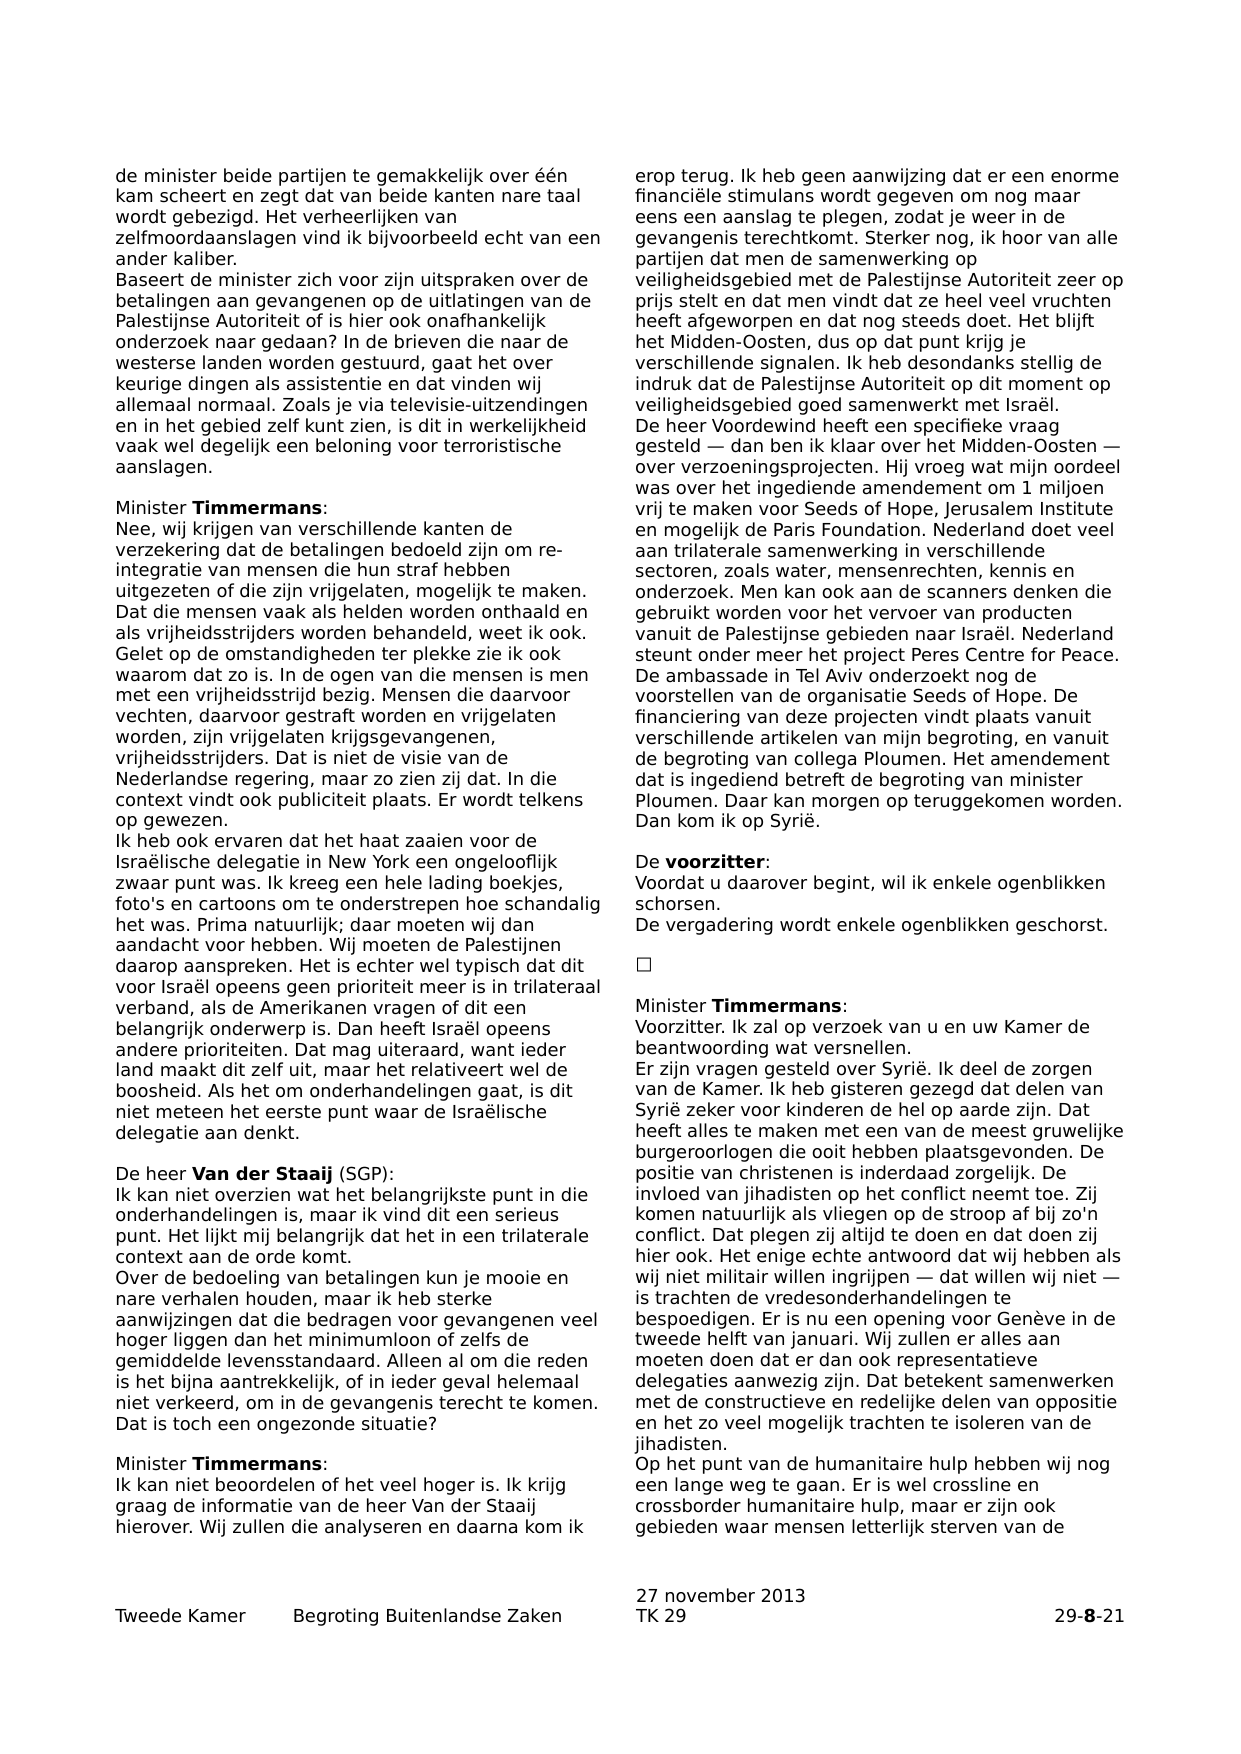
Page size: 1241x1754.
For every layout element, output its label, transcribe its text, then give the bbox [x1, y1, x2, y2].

text Ik kan niet beoordelen of het veel hoger is. Ik krijg graag de informatie van de heer Van der Staaij hierover. Wij zullen die analyseren en daarna kom ik [115, 1475, 605, 1537]
text De vergadering wordt enkele ogenblikken geschorst. [635, 914, 1125, 935]
text Minister Timmermans: [115, 1454, 605, 1475]
text De voorzitter: [635, 852, 1125, 873]
text Er zijn vragen gesteld over Syrië. Ik deel de zorgen van de Kamer. Ik heb gisteren gezegd dat delen van Syrië zeker voor kinderen de hel op aarde zijn. Dat heeft alles te maken met een van de meest gruwelijke burgeroorlogen die ooit hebben plaatsgevonden. De positie van christenen is inderdaad zorgelijk. De invloed van jihadisten op het conflict neemt toe. Zij komen natuurlijk als vliegen op de stroop af bij zo'n conflict. Dat plegen zij altijd te doen en dat doen zij hier ook. Het enige echte antwoord dat wij hebben als wij niet militair willen ingrijpen — dat willen wij niet — is trachten de vredesonderhandelingen te bespoedigen. Er is nu een opening voor Genève in de tweede helft van januari. Wij zullen er alles aan moeten doen dat er dan ook representatieve delegaties aanwezig zijn. Dat betekent samenwerken met de constructieve en redelijke delen van oppositie en het zo veel mogelijk trachten te isoleren van de jihadisten. [635, 1058, 1125, 1454]
text Over de bedoeling van betalingen kun je mooie en nare verhalen houden, maar ik heb sterke aanwijzingen dat die bedragen voor gevangenen veel hoger liggen dan het minimumloon of zelfs de gemiddelde levensstandaard. Alleen al om die reden is het bijna aantrekkelijk, of in ieder geval helemaal niet verkeerd, om in de gevangenis terecht te komen. Dat is toch een ongezonde situatie? [115, 1268, 605, 1434]
text Dan kom ik op Syrië. [635, 811, 1125, 832]
text ⬜ [635, 955, 1125, 976]
text Nee, wij krijgen van verschillende kanten de verzekering dat de betalingen bedoeld zijn om re-integratie van mensen die hun straf hebben uitgezeten of die zijn vrijgelaten, mogelijk te maken. Dat die mensen vaak als helden worden onthaald en als vrijheidsstrijders worden behandeld, weet ik ook. Gelet op de omstandigheden ter plekke zie ik ook waarom dat zo is. In de ogen van die mensen is men met een vrijheidsstrijd bezig. Mensen die daarvoor vechten, daarvoor gestraft worden en vrijgelaten worden, zijn vrijgelaten krijgsgevangenen, vrijheidsstrijders. Dat is niet de visie van de Nederlandse regering, maar zo zien zij dat. In die context vindt ook publiciteit plaats. Er wordt telkens op gewezen. [115, 518, 605, 831]
text Minister Timmermans: [635, 996, 1125, 1017]
text Ik kan niet overzien wat het belangrijkste punt in die onderhandelingen is, maar ik vind dit een serieus punt. Het lijkt mij belangrijk dat het in een trilaterale context aan de orde komt. [115, 1184, 605, 1268]
text de minister beide partijen te gemakkelijk over één kam scheert en zegt dat van beide kanten nare taal wordt gebezigd. Het verheerlijken van zelfmoordaanslagen vind ik bijvoorbeeld echt van een ander kaliber. [115, 165, 605, 269]
text erop terug. Ik heb geen aanwijzing dat er een enorme financiële stimulans wordt gegeven om nog maar eens een aanslag te plegen, zodat je weer in de gevangenis terechtkomt. Sterker nog, ik hoor van alle partijen dat men de samenwerking op veiligheidsgebied met de Palestijnse Autoriteit zeer op prijs stelt en dat men vindt dat ze heel veel vruchten heeft afgeworpen en dat nog steeds doet. Het blijft het Midden-Oosten, dus op dat punt krijg je verschillende signalen. Ik heb desondanks stellig de indruk dat de Palestijnse Autoriteit op dit moment op veiligheidsgebied goed samenwerkt met Israël. [635, 165, 1125, 415]
text De heer Van der Staaij (SGP): [115, 1163, 605, 1184]
text Voordat u daarover begint, wil ik enkele ogenblikken schorsen. [635, 873, 1125, 914]
text Minister Timmermans: [115, 498, 605, 518]
text De heer Voordewind heeft een specifieke vraag gesteld — dan ben ik klaar over het Midden-Oosten — over verzoeningsprojecten. Hij vroeg wat mijn oordeel was over het ingediende amendement om 1 miljoen vrij te maken voor Seeds of Hope, Jerusalem Institute en mogelijk de Paris Foundation. Nederland doet veel aan trilaterale samenwerking in verschillende sectoren, zoals water, mensenrechten, kennis en onderzoek. Men kan ook aan de scanners denken die gebruikt worden voor het vervoer van producten vanuit de Palestijnse gebieden naar Israël. Nederland steunt onder meer het project Peres Centre for Peace. De ambassade in Tel Aviv onderzoekt nog de voorstellen van de organisatie Seeds of Hope. De financiering van deze projecten vindt plaats vanuit verschillende artikelen van mijn begroting, en vanuit de begroting van collega Ploumen. Het amendement dat is ingediend betreft de begroting van minister Ploumen. Daar kan morgen op teruggekomen worden. [635, 415, 1125, 811]
text Baseert de minister zich voor zijn uitspraken over de betalingen aan gevangenen op de uitlatingen van de Palestijnse Autoriteit of is hier ook onafhankelijk onderzoek naar gedaan? In de brieven die naar de westerse landen worden gestuurd, gaat het over keurige dingen als assistentie en dat vinden wij allemaal normaal. Zoals je via televisie-uitzendingen en in het gebied zelf kunt zien, is dit in werkelijkheid vaak wel degelijk een beloning voor terroristische aanslagen. [115, 269, 605, 478]
text Voorzitter. Ik zal op verzoek van u en uw Kamer de beantwoording wat versnellen. [635, 1017, 1125, 1058]
text Op het punt van de humanitaire hulp hebben wij nog een lange weg te gaan. Er is wel crossline en crossborder humanitaire hulp, maar er zijn ook gebieden waar mensen letterlijk sterven van de [635, 1454, 1125, 1537]
text Ik heb ook ervaren dat het haat zaaien voor de Israëlische delegatie in New York een ongelooflijk zwaar punt was. Ik kreeg een hele lading boekjes, foto's en cartoons om te onderstrepen hoe schandalig het was. Prima natuurlijk; daar moeten wij dan aandacht voor hebben. Wij moeten de Palestijnen daarop aanspreken. Het is echter wel typisch dat dit voor Israël opeens geen prioriteit meer is in trilateraal verband, als de Amerikanen vragen of dit een belangrijk onderwerp is. Dan heeft Israël opeens andere prioriteiten. Dat mag uiteraard, want ieder land maakt dit zelf uit, maar het relativeert wel de boosheid. Als het om onderhandelingen gaat, is dit niet meteen het eerste punt waar de Israëlische delegatie aan denkt. [115, 831, 605, 1143]
